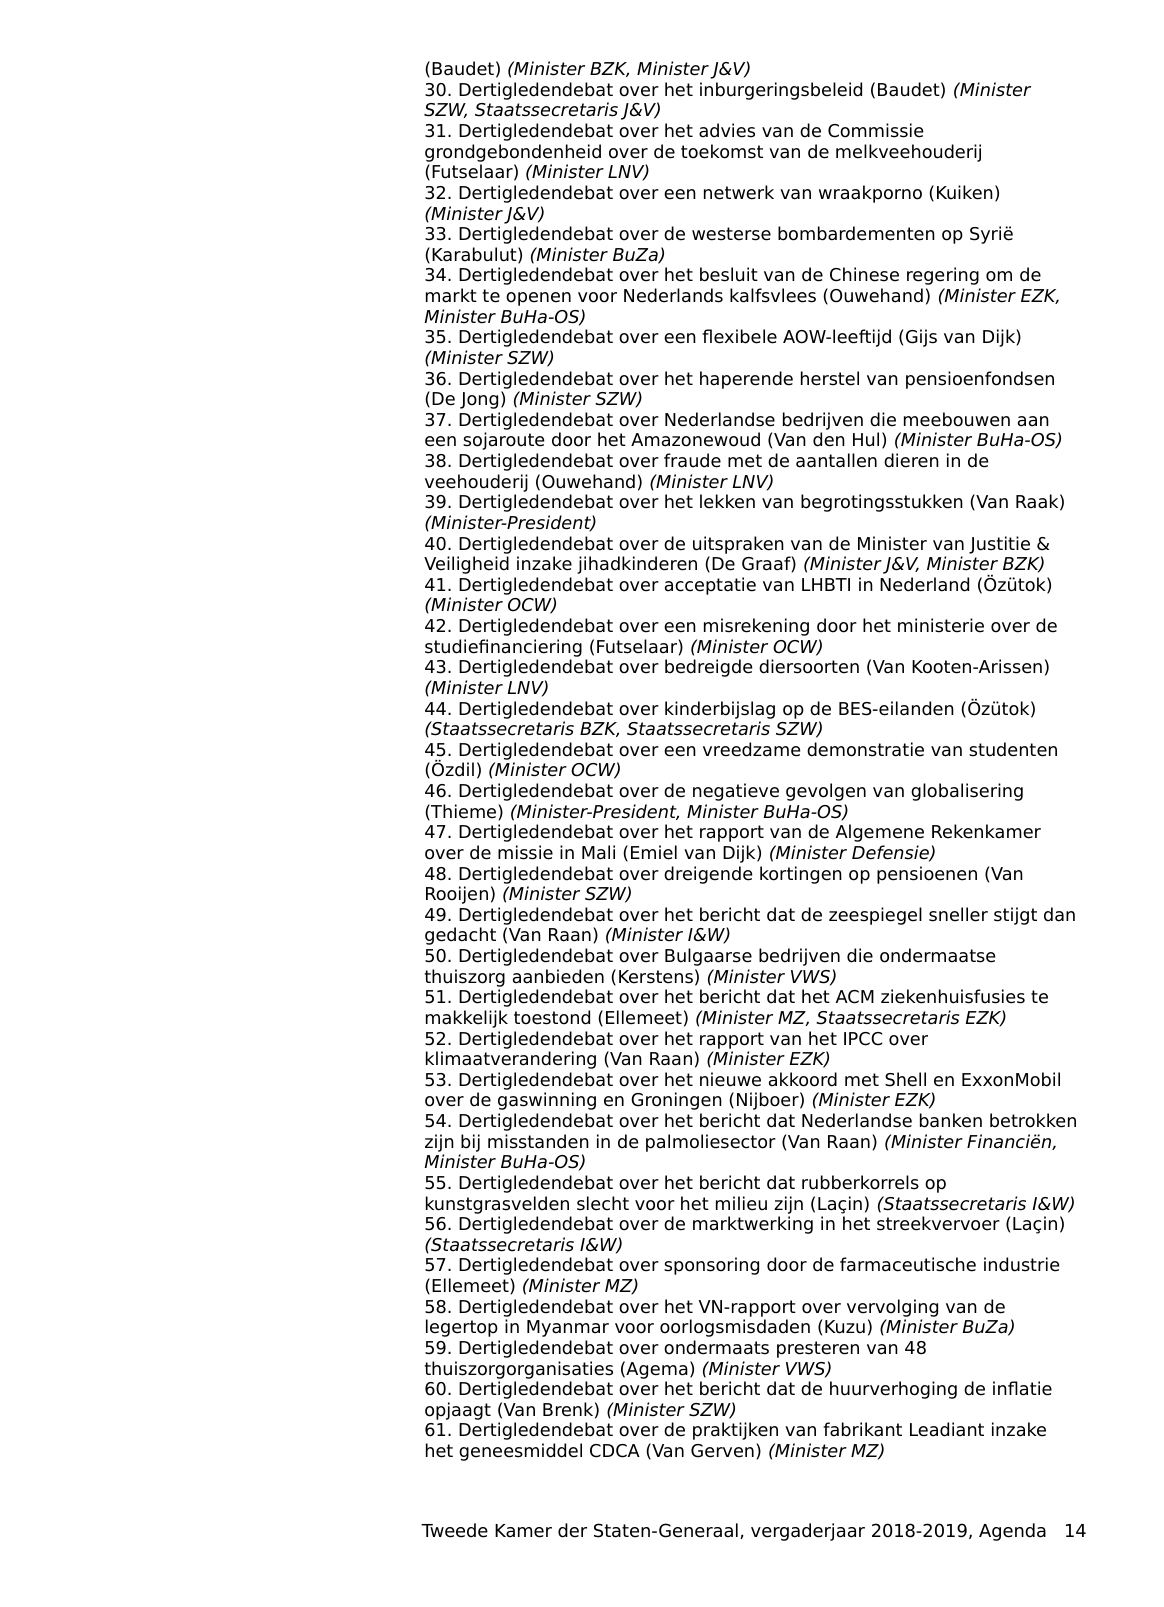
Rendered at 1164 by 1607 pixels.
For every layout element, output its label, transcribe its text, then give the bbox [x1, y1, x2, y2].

table_cell [401, 575, 418, 616]
table_cell [77, 616, 401, 657]
table_cell [77, 534, 401, 575]
table_cell 45. Dertigledendebat over een vreedzame demonstratie van studenten (Özdil) (Minister OCW) [418, 740, 1087, 781]
table_cell [77, 59, 401, 80]
table_cell [77, 740, 401, 781]
table_cell [77, 946, 401, 987]
table_cell [401, 369, 418, 410]
table_cell [401, 1029, 418, 1070]
table_cell [401, 1255, 418, 1297]
table_cell 42. Dertigledendebat over een misrekening door het ministerie over de studiefinanciering (Futselaar) (Minister OCW) [418, 616, 1087, 657]
table_cell 57. Dertigledendebat over sponsoring door de farmaceutische industrie (Ellemeet) (Minister MZ) [418, 1255, 1087, 1297]
table_cell [401, 183, 418, 224]
table_cell [77, 327, 401, 368]
table_cell [401, 224, 418, 265]
table_cell [401, 265, 418, 327]
table_cell [401, 987, 418, 1028]
table_cell [77, 699, 401, 740]
table_cell [401, 59, 418, 80]
table_cell [401, 492, 418, 533]
table_cell [401, 657, 418, 698]
table_cell [77, 1029, 401, 1070]
table_cell [401, 327, 418, 368]
table_cell [401, 1173, 418, 1214]
table_cell [401, 1111, 418, 1173]
table_cell 40. Dertigledendebat over de uitspraken van de Minister van Justitie & Veiligheid inzake jihadkinderen (De Graaf) (Minister J&V, Minister BZK) [418, 534, 1087, 575]
table_cell [401, 864, 418, 905]
table_cell 60. Dertigledendebat over het bericht dat de huurverhoging de inflatie opjaagt (Van Brenk) (Minister SZW) [418, 1379, 1087, 1420]
table_cell [77, 864, 401, 905]
table_cell [77, 575, 401, 616]
table_cell [77, 265, 401, 327]
table_cell [77, 451, 401, 492]
table_cell [401, 1420, 418, 1462]
table_cell [401, 121, 418, 183]
table_cell [401, 946, 418, 987]
table_cell 56. Dertigledendebat over de marktwerking in het streekvervoer (Laçin) (Staatssecretaris I&W) [418, 1214, 1087, 1255]
table_cell [401, 534, 418, 575]
table_cell [401, 1379, 418, 1420]
table_cell [77, 1255, 401, 1297]
table_cell [77, 224, 401, 265]
table_cell 53. Dertigledendebat over het nieuwe akkoord met Shell en ExxonMobil over de gaswinning en Groningen (Nijboer) (Minister EZK) [418, 1070, 1087, 1111]
table_cell 43. Dertigledendebat over bedreigde diersoorten (Van Kooten-Arissen) (Minister LNV) [418, 657, 1087, 698]
table_cell 33. Dertigledendebat over de westerse bombardementen op Syrië (Karabulut) (Minister BuZa) [418, 224, 1087, 265]
table_cell 35. Dertigledendebat over een flexibele AOW-leeftijd (Gijs van Dijk) (Minister SZW) [418, 327, 1087, 368]
table_cell 58. Dertigledendebat over het VN-rapport over vervolging van de legertop in Myanmar voor oorlogsmisdaden (Kuzu) (Minister BuZa) [418, 1297, 1087, 1338]
table_cell [77, 1420, 401, 1462]
table_cell [77, 1173, 401, 1214]
table_cell [401, 80, 418, 121]
table_cell [77, 987, 401, 1028]
table_cell [401, 1070, 418, 1111]
table_cell 51. Dertigledendebat over het bericht dat het ACM ziekenhuisfusies te makkelijk toestond (Ellemeet) (Minister MZ, Staatssecretaris EZK) [418, 987, 1087, 1028]
table_cell [77, 1070, 401, 1111]
table_cell [77, 121, 401, 183]
table_cell [401, 781, 418, 822]
table_cell [401, 699, 418, 740]
table_cell [401, 1297, 418, 1338]
table_cell [401, 905, 418, 946]
table_cell [77, 1379, 401, 1420]
table_cell 38. Dertigledendebat over fraude met de aantallen dieren in de veehouderij (Ouwehand) (Minister LNV) [418, 451, 1087, 492]
table_cell 55. Dertigledendebat over het bericht dat rubberkorrels op kunstgrasvelden slecht voor het milieu zijn (Laçin) (Staatssecretaris I&W) [418, 1173, 1087, 1214]
table_cell 54. Dertigledendebat over het bericht dat Nederlandse banken betrokken zijn bij misstanden in de palmoliesector (Van Raan) (Minister Financiën, Minister BuHa-OS) [418, 1111, 1087, 1173]
table_cell [77, 1297, 401, 1338]
table_cell [77, 781, 401, 822]
table_cell 36. Dertigledendebat over het haperende herstel van pensioenfondsen (De Jong) (Minister SZW) [418, 369, 1087, 410]
table_cell 46. Dertigledendebat over de negatieve gevolgen van globalisering (Thieme) (Minister-President, Minister BuHa-OS) [418, 781, 1087, 822]
table_cell [401, 1214, 418, 1255]
table_cell [77, 1111, 401, 1173]
table_cell [401, 410, 418, 451]
table_cell [77, 369, 401, 410]
table_cell [77, 905, 401, 946]
table_cell [77, 1214, 401, 1255]
table_cell [401, 616, 418, 657]
table_cell [401, 1338, 418, 1379]
table_cell [77, 492, 401, 533]
table_cell (Baudet) (Minister BZK, Minister J&V) [418, 59, 1087, 80]
table_cell 52. Dertigledendebat over het rapport van het IPCC over klimaatverandering (Van Raan) (Minister EZK) [418, 1029, 1087, 1070]
table_cell 47. Dertigledendebat over het rapport van de Algemene Rekenkamer over de missie in Mali (Emiel van Dijk) (Minister Defensie) [418, 822, 1087, 863]
table_cell 32. Dertigledendebat over een netwerk van wraakporno (Kuiken) (Minister J&V) [418, 183, 1087, 224]
table_cell [77, 822, 401, 863]
table_cell 50. Dertigledendebat over Bulgaarse bedrijven die ondermaatse thuiszorg aanbieden (Kerstens) (Minister VWS) [418, 946, 1087, 987]
table_cell [401, 822, 418, 863]
table_cell [77, 657, 401, 698]
table_cell 48. Dertigledendebat over dreigende kortingen op pensioenen (Van Rooijen) (Minister SZW) [418, 864, 1087, 905]
table_cell 41. Dertigledendebat over acceptatie van LHBTI in Nederland (Özütok) (Minister OCW) [418, 575, 1087, 616]
table_cell [401, 451, 418, 492]
table_cell [77, 80, 401, 121]
table_cell [77, 183, 401, 224]
table_cell 30. Dertigledendebat over het inburgeringsbeleid (Baudet) (Minister SZW, Staatssecretaris J&V) [418, 80, 1087, 121]
table_cell 49. Dertigledendebat over het bericht dat de zeespiegel sneller stijgt dan gedacht (Van Raan) (Minister I&W) [418, 905, 1087, 946]
table_cell 44. Dertigledendebat over kinderbijslag op de BES-eilanden (Özütok) (Staatssecretaris BZK, Staatssecretaris SZW) [418, 699, 1087, 740]
table_cell 34. Dertigledendebat over het besluit van de Chinese regering om de markt te openen voor Nederlands kalfsvlees (Ouwehand) (Minister EZK, Minister BuHa-OS) [418, 265, 1087, 327]
table_cell [77, 410, 401, 451]
table_cell [401, 740, 418, 781]
table_cell 31. Dertigledendebat over het advies van de Commissie grondgebondenheid over de toekomst van de melkveehouderij (Futselaar) (Minister LNV) [418, 121, 1087, 183]
table_cell 39. Dertigledendebat over het lekken van begrotingsstukken (Van Raak) (Minister-President) [418, 492, 1087, 533]
table_cell 61. Dertigledendebat over de praktijken van fabrikant Leadiant inzake het geneesmiddel CDCA (Van Gerven) (Minister MZ) [418, 1420, 1087, 1462]
table_cell 37. Dertigledendebat over Nederlandse bedrijven die meebouwen aan een sojaroute door het Amazonewoud (Van den Hul) (Minister BuHa-OS) [418, 410, 1087, 451]
table_cell [77, 1338, 401, 1379]
table_cell 59. Dertigledendebat over ondermaats presteren van 48 thuiszorgorganisaties (Agema) (Minister VWS) [418, 1338, 1087, 1379]
